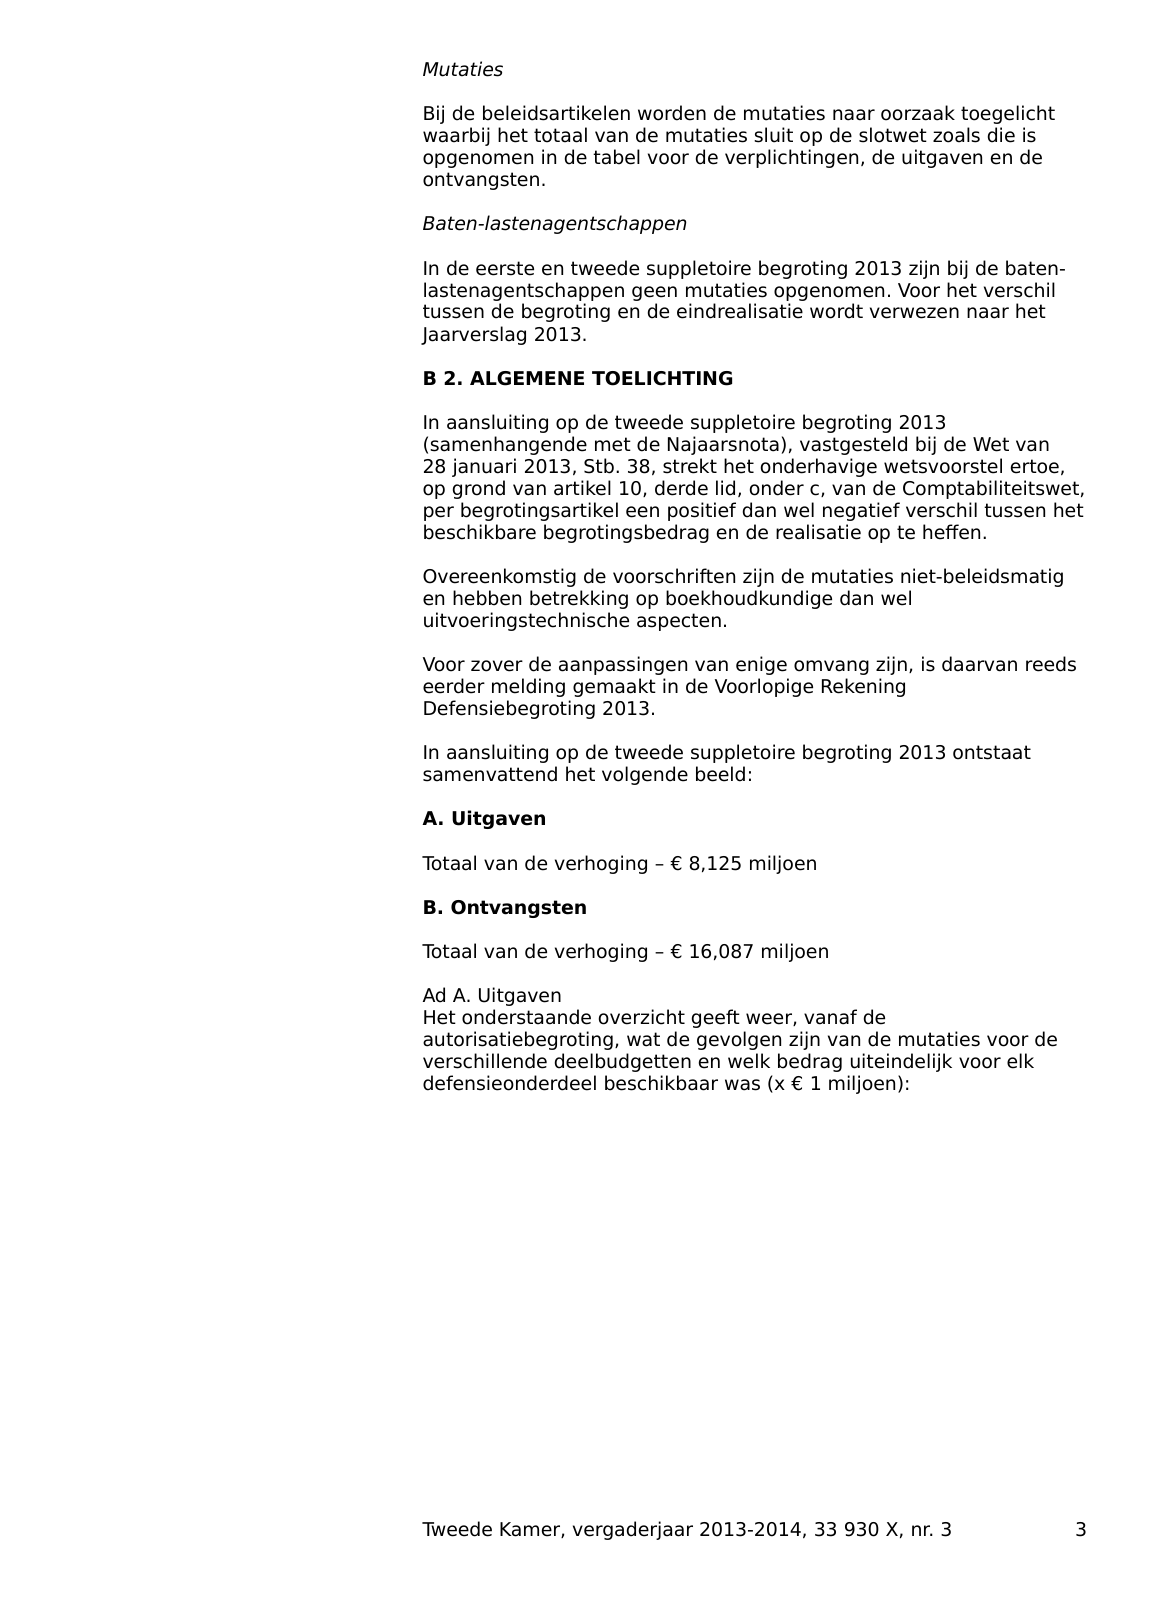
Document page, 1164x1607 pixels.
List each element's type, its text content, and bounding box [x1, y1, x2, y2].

subtitle A. Uitgaven [422, 808, 1087, 830]
subtitle B 2. ALGEMENE TOELICHTING [422, 368, 1087, 389]
text Overeenkomstig de voorschriften zijn de mutaties niet-beleidsmatig en hebben betrekking op boekhoudkundige dan wel uitvoeringstechnische aspecten. [422, 566, 1087, 632]
text Voor zover de aanpassingen van enige omvang zijn, is daarvan reeds eerder melding gemaakt in de Voorlopige Rekening Defensiebegroting 2013. [422, 654, 1087, 720]
text Ad A. Uitgaven [422, 985, 1087, 1007]
text Totaal van de verhoging – € 16,087 miljoen [422, 941, 1087, 963]
subtitle Mutaties [422, 59, 1087, 81]
text Het onderstaande overzicht geeft weer, vanaf de autorisatiebegroting, wat de gevolgen zijn van de mutaties voor de verschillende deelbudgetten en welk bedrag uiteindelijk voor elk defensieonderdeel beschikbaar was (x € 1 miljoen): [422, 1007, 1087, 1095]
text In aansluiting op de tweede suppletoire begroting 2013 ontstaat samenvattend het volgende beeld: [422, 742, 1087, 786]
text In de eerste en tweede suppletoire begroting 2013 zijn bij de baten-lastenagentschappen geen mutaties opgenomen. Voor het verschil tussen de begroting en de eindrealisatie wordt verwezen naar het Jaarverslag 2013. [422, 257, 1087, 345]
subtitle B. Ontvangsten [422, 897, 1087, 918]
text In aansluiting op de tweede suppletoire begroting 2013 (samenhangende met de Najaarsnota), vastgesteld bij de Wet van 28 januari 2013, Stb. 38, strekt het onderhavige wetsvoorstel ertoe, op grond van artikel 10, derde lid, onder c, van de Comptabiliteitswet, per begrotingsartikel een positief dan wel negatief verschil tussen het beschikbare begrotingsbedrag en de realisatie op te heffen. [422, 412, 1087, 544]
subtitle Baten-lastenagentschappen [422, 213, 1087, 235]
text Totaal van de verhoging – € 8,125 miljoen [422, 852, 1087, 874]
text Bij de beleidsartikelen worden de mutaties naar oorzaak toegelicht waarbij het totaal van de mutaties sluit op de slotwet zoals die is opgenomen in de tabel voor de verplichtingen, de uitgaven en de ontvangsten. [422, 103, 1087, 191]
